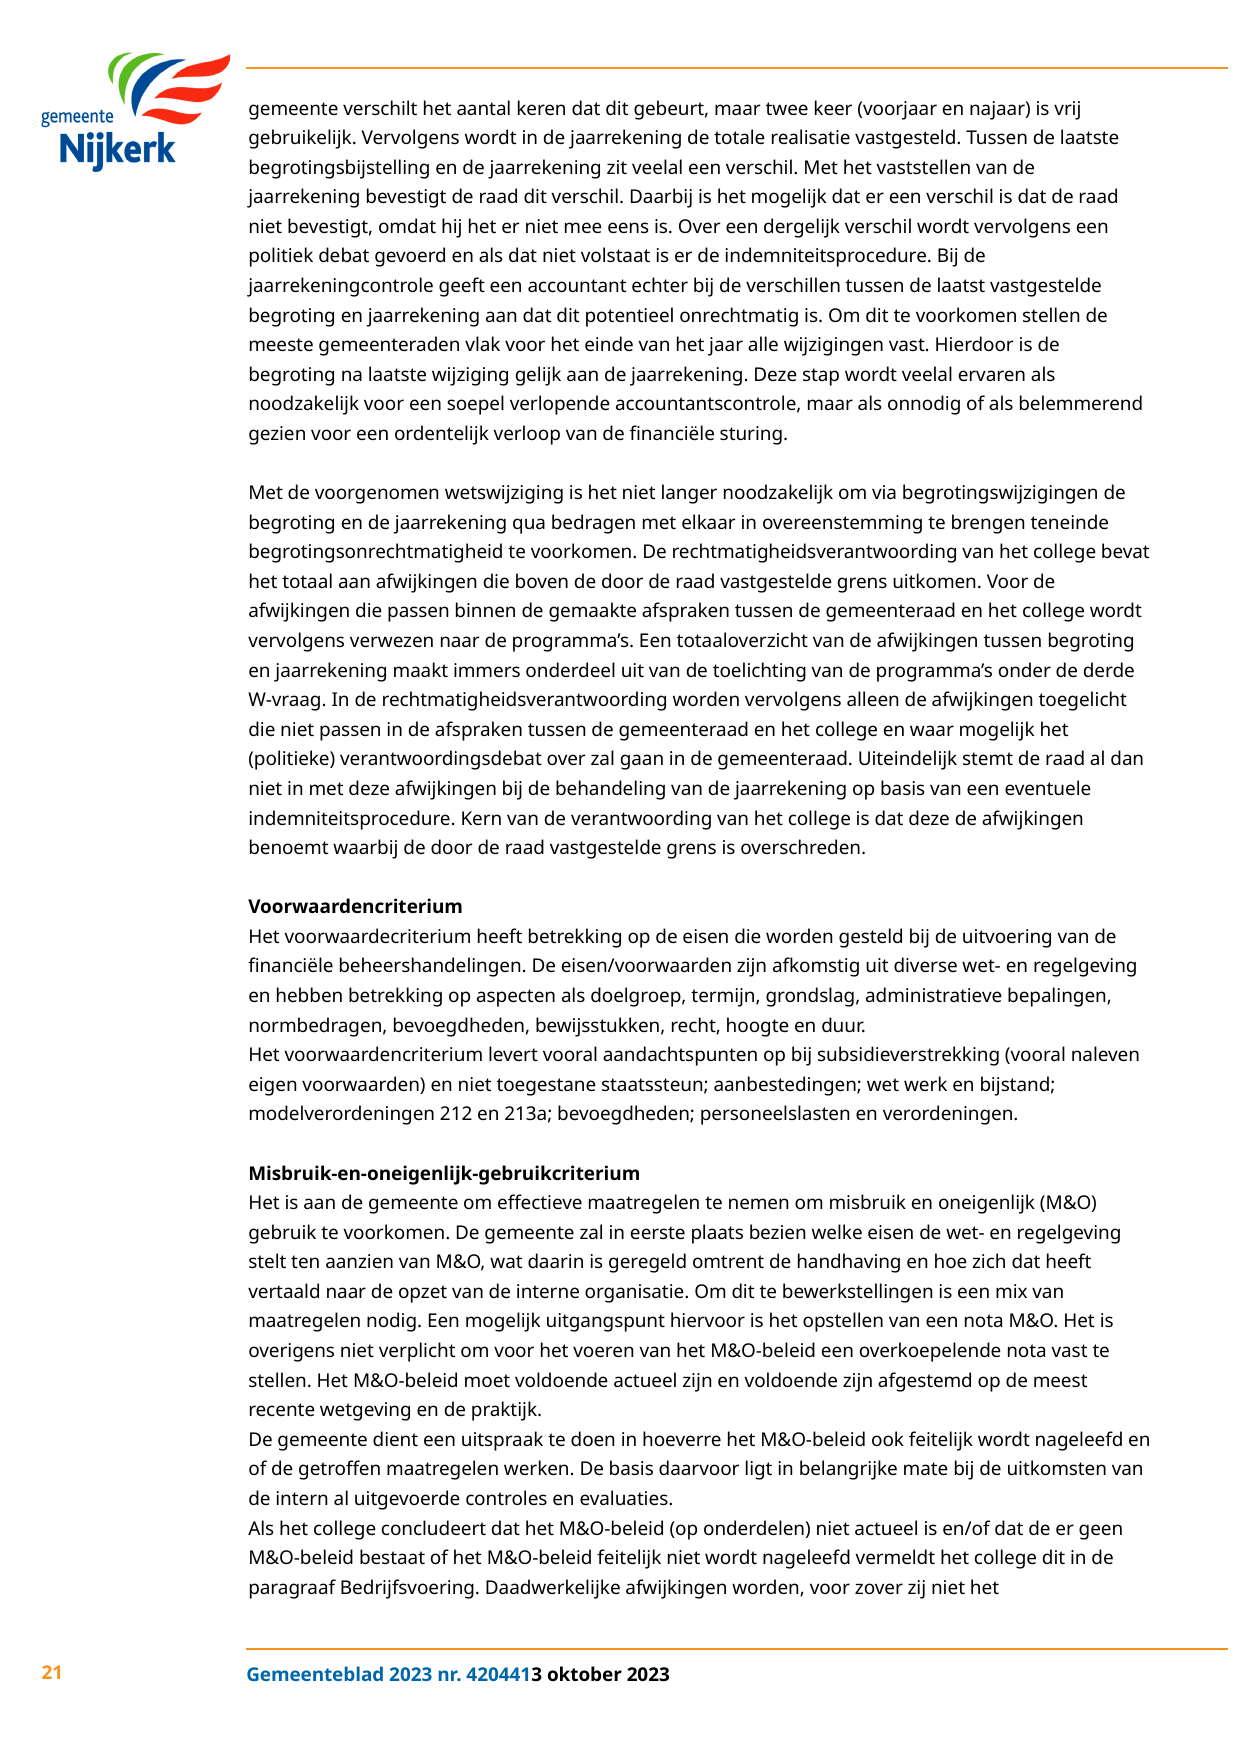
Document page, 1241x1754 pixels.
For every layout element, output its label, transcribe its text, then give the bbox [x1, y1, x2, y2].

text Misbruik-en-oneigenlijk-gebruikcriterium [248, 1160, 1152, 1186]
text Als het college concludeert dat het M&O-beleid (op onderdelen) niet actueel is en/of dat de er geen M&O-beleid bestaat of het M&O-beleid feitelijk niet wordt nageleefd vermeldt het college dit in de paragraaf Bedrijfsvoering. Daadwerkelijke afwijkingen worden, voor zover zij niet het [248, 1515, 1152, 1600]
text Voorwaardencriterium [248, 893, 1152, 919]
text gemeente verschilt het aantal keren dat dit gebeurt, maar twee keer (voorjaar en najaar) is vrij gebruikelijk. Vervolgens wordt in de jaarrekening de totale realisatie vastgesteld. Tussen de laatste begrotingsbijstelling en de jaarrekening zit veelal een verschil. Met het vaststellen van de jaarrekening bevestigt de raad dit verschil. Daarbij is het mogelijk dat er een verschil is dat de raad niet bevestigt, omdat hij het er niet mee eens is. Over een dergelijk verschil wordt vervolgens een politiek debat gevoerd en als dat niet volstaat is er de indemniteitsprocedure. Bij de jaarrekeningcontrole geeft een accountant echter bij de verschillen tussen de laatst vastgestelde begroting en jaarrekening aan dat dit potentieel onrechtmatig is. Om dit te voorkomen stellen de meeste gemeenteraden vlak voor het einde van het jaar alle wijzigingen vast. Hierdoor is de begroting na laatste wijziging gelijk aan de jaarrekening. Deze stap wordt veelal ervaren als noodzakelijk voor een soepel verlopende accountantscontrole, maar als onnodig of als belemmerend gezien voor een ordentelijk verloop van de financiële sturing. [248, 95, 1152, 446]
picture [41, 47, 231, 172]
text Het voorwaardencriterium levert vooral aandachtspunten op bij subsidieverstrekking (vooral naleven eigen voorwaarden) en niet toegestane staatssteun; aanbestedingen; wet werk en bijstand; modelverordeningen 212 en 213a; bevoegdheden; personeelslasten en verordeningen. [248, 1041, 1152, 1126]
text Met de voorgenomen wetswijziging is het niet langer noodzakelijk om via begrotingswijzigingen de begroting en de jaarrekening qua bedragen met elkaar in overeenstemming te brengen teneinde begrotingsonrechtmatigheid te voorkomen. De rechtmatigheidsverantwoording van het college bevat het totaal aan afwijkingen die boven de door de raad vastgestelde grens uitkomen. Voor de afwijkingen die passen binnen de gemaakte afspraken tussen de gemeenteraad en het college wordt vervolgens verwezen naar de programma’s. Een totaaloverzicht van de afwijkingen tussen begroting en jaarrekening maakt immers onderdeel uit van de toelichting van de programma’s onder de derde W-vraag. In de rechtmatigheidsverantwoording worden vervolgens alleen de afwijkingen toegelicht die niet passen in de afspraken tussen de gemeenteraad en het college en waar mogelijk het (politieke) verantwoordingsdebat over zal gaan in de gemeenteraad. Uiteindelijk stemt de raad al dan niet in met deze afwijkingen bij de behandeling van de jaarrekening op basis van een eventuele indemniteitsprocedure. Kern van de verantwoording van het college is dat deze de afwijkingen benoemt waarbij de door de raad vastgestelde grens is overschreden. [248, 479, 1152, 860]
text Het voorwaardecriterium heeft betrekking op de eisen die worden gesteld bij de uitvoering van de financiële beheershandelingen. De eisen/voorwaarden zijn afkomstig uit diverse wet- en regelgeving en hebben betrekking op aspecten als doelgroep, termijn, grondslag, administratieve bepalingen, normbedragen, bevoegdheden, bewijsstukken, recht, hoogte en duur. [248, 923, 1152, 1038]
text Het is aan de gemeente om effectieve maatregelen te nemen om misbruik en oneigenlijk (M&O) gebruik te voorkomen. De gemeente zal in eerste plaats bezien welke eisen de wet- en regelgeving stelt ten aanzien van M&O, wat daarin is geregeld omtrent de handhaving en hoe zich dat heeft vertaald naar de opzet van de interne organisatie. Om dit te bewerkstellingen is een mix van maatregelen nodig. Een mogelijk uitgangspunt hiervoor is het opstellen van een nota M&O. Het is overigens niet verplicht om voor het voeren van het M&O-beleid een overkoepelende nota vast te stellen. Het M&O-beleid moet voldoende actueel zijn en voldoende zijn afgestemd op de meest recente wetgeving en de praktijk. [248, 1189, 1152, 1422]
text De gemeente dient een uitspraak te doen in hoeverre het M&O-beleid ook feitelijk wordt nageleefd en of de getroffen maatregelen werken. De basis daarvoor ligt in belangrijke mate bij de uitkomsten van de intern al uitgevoerde controles en evaluaties. [248, 1426, 1152, 1511]
